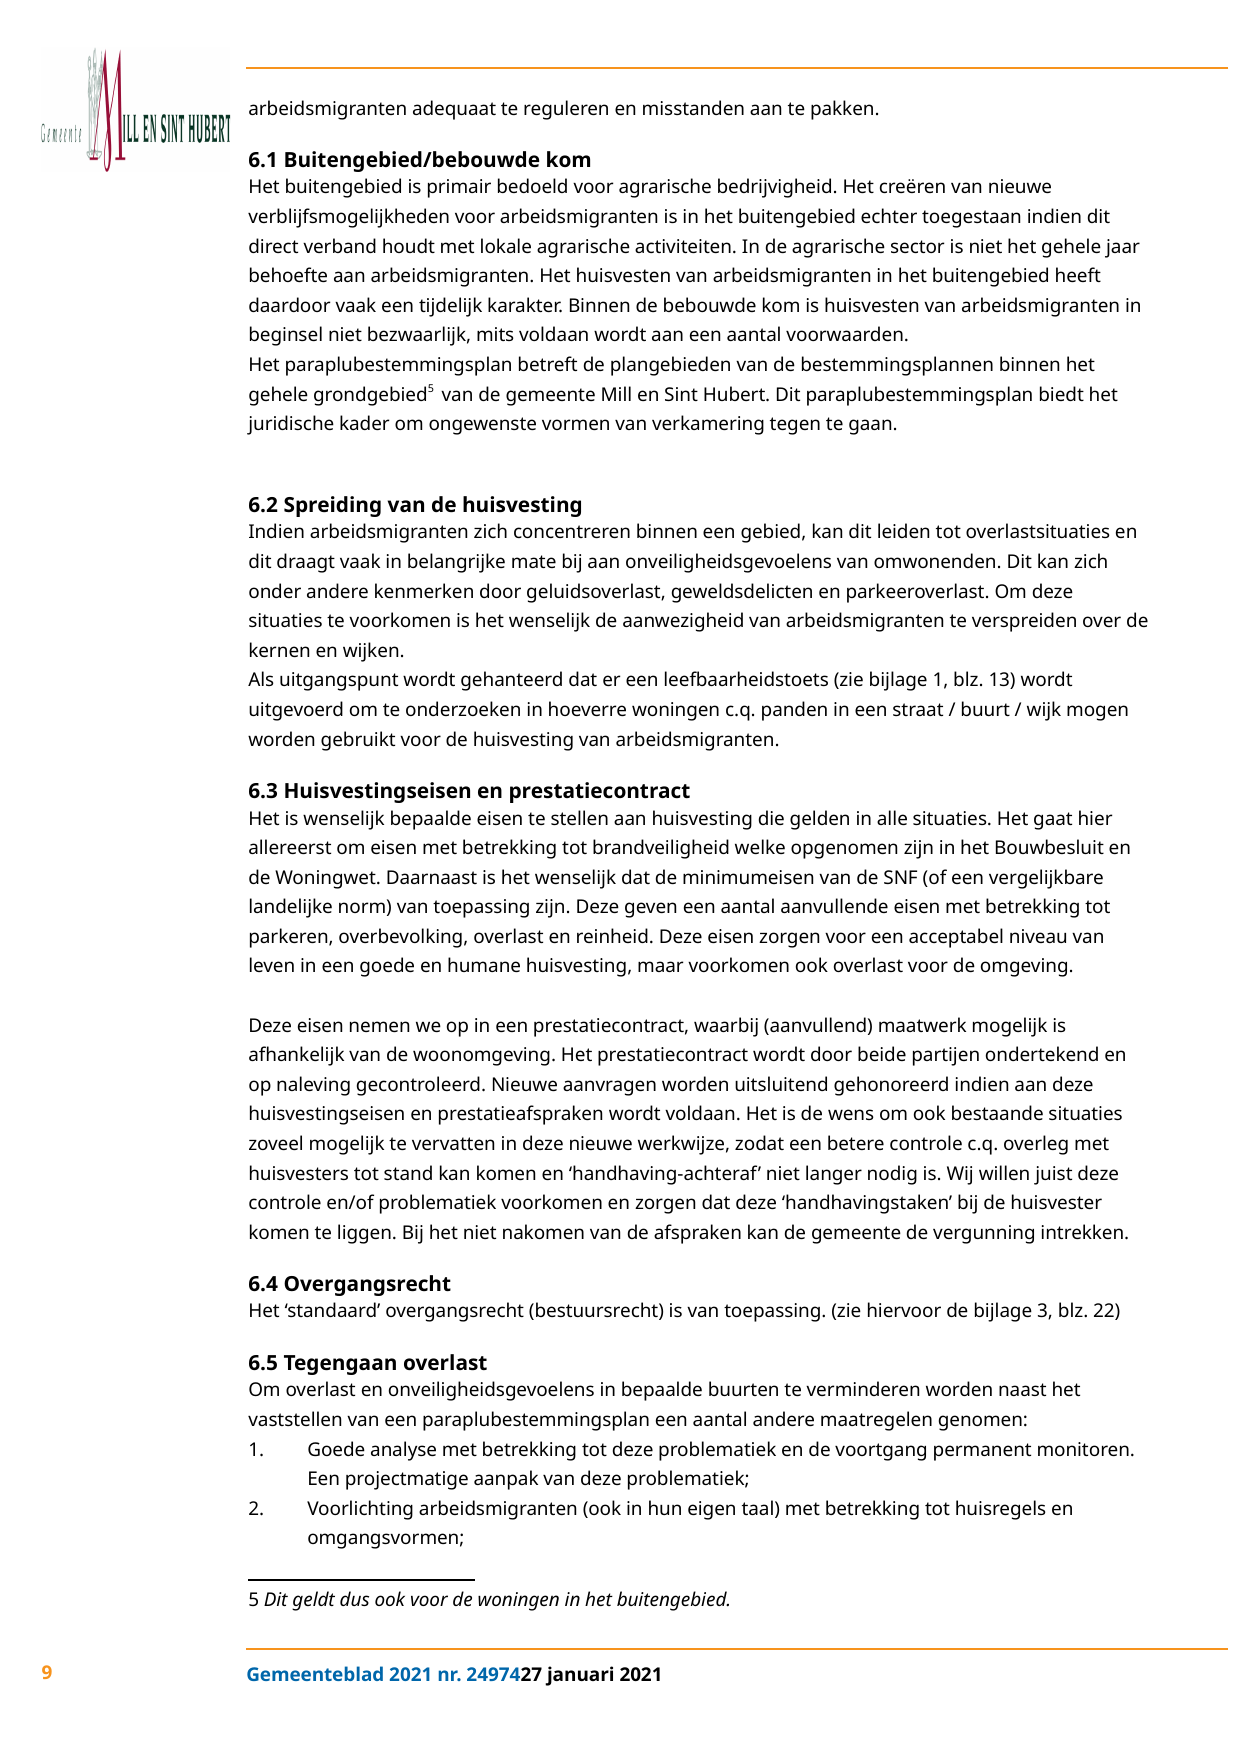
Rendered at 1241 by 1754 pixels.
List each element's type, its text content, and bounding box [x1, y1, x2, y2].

text 6.2 Spreiding van de huisvesting [248, 490, 1152, 519]
text Om overlast en onveiligheidsgevoelens in bepaalde buurten te verminderen worden naast het vaststellen van een paraplubestemmingsplan een aantal andere maatregelen genomen: [248, 1377, 1152, 1432]
text arbeidsmigranten adequaat te reguleren en misstanden aan te pakken. [248, 95, 1152, 121]
list Goede analyse met betrekking tot deze problematiek en de voortgang permanent monitoren. Een projectmatige aanpak van deze problematiek; [248, 1436, 1152, 1491]
text Dit geldt dus ook voor de woningen in het buitengebied. [248, 1586, 1152, 1612]
text 6.3 Huisvestingseisen en prestatiecontract [248, 776, 1152, 805]
text Het buitengebied is primair bedoeld voor agrarische bedrijvigheid. Het creëren van nieuwe verblijfsmogelijkheden voor arbeidsmigranten is in het buitengebied echter toegestaan indien dit direct verband houdt met lokale agrarische activiteiten. In de agrarische sector is niet het gehele jaar behoefte aan arbeidsmigranten. Het huisvesten van arbeidsmigranten in het buitengebied heeft daardoor vaak een tijdelijk karakter. Binnen de bebouwde kom is huisvesten van arbeidsmigranten in beginsel niet bezwaarlijk, mits voldaan wordt aan een aantal voorwaarden. [248, 174, 1152, 347]
picture [41, 47, 231, 172]
text Als uitgangspunt wordt gehanteerd dat er een leefbaarheidstoets (zie bijlage 1, blz. 13) wordt uitgevoerd om te onderzoeken in hoeverre woningen c.q. panden in een straat / buurt / wijk mogen worden gebruikt voor de huisvesting van arbeidsmigranten. [248, 667, 1152, 752]
text Het paraplubestemmingsplan betreft de plangebieden van de bestemmingsplannen binnen het gehele grondgebied van de gemeente Mill en Sint Hubert. Dit paraplubestemmingsplan biedt het juridische kader om ongewenste vormen van verkamering tegen te gaan. [248, 351, 1152, 436]
text Het ‘standaard’ overgangsrecht (bestuursrecht) is van toepassing. (zie hiervoor de bijlage 3, blz. 22) [248, 1298, 1152, 1323]
list Voorlichting arbeidsmigranten (ook in hun eigen taal) met betrekking tot huisregels en omgangsvormen; [248, 1495, 1152, 1550]
text Deze eisen nemen we op in een prestatiecontract, waarbij (aanvullend) maatwerk mogelijk is afhankelijk van de woonomgeving. Het prestatiecontract wordt door beide partijen ondertekend en op naleving gecontroleerd. Nieuwe aanvragen worden uitsluitend gehonoreerd indien aan deze huisvestingseisen en prestatieafspraken wordt voldaan. Het is de wens om ook bestaande situaties zoveel mogelijk te vervatten in deze nieuwe werkwijze, zodat een betere controle c.q. overleg met huisvesters tot stand kan komen en ‘handhaving-achteraf’ niet langer nodig is. Wij willen juist deze controle en/of problematiek voorkomen en zorgen dat deze ‘handhavingstaken’ bij de huisvester komen te liggen. Bij het niet nakomen van de afspraken kan de gemeente de vergunning intrekken. [248, 1012, 1152, 1244]
text 6.5 Tegengaan overlast [248, 1348, 1152, 1377]
text Het is wenselijk bepaalde eisen te stellen aan huisvesting die gelden in alle situaties. Het gaat hier allereerst om eisen met betrekking tot brandveiligheid welke opgenomen zijn in het Bouwbesluit en de Woningwet. Daarnaast is het wenselijk dat de minimumeisen van de SNF (of een vergelijkbare landelijke norm) van toepassing zijn. Deze geven een aantal aanvullende eisen met betrekking tot parkeren, overbevolking, overlast en reinheid. Deze eisen zorgen voor een acceptabel niveau van leven in een goede en humane huisvesting, maar voorkomen ook overlast voor de omgeving. [248, 805, 1152, 978]
text Indien arbeidsmigranten zich concentreren binnen een gebied, kan dit leiden tot overlastsituaties en dit draagt vaak in belangrijke mate bij aan onveiligheidsgevoelens van omwonenden. Dit kan zich onder andere kenmerken door geluidsoverlast, geweldsdelicten en parkeeroverlast. Om deze situaties te voorkomen is het wenselijk de aanwezigheid van arbeidsmigranten te verspreiden over de kernen en wijken. [248, 519, 1152, 663]
text 6.4 Overgangsrecht [248, 1269, 1152, 1298]
text 6.1 Buitengebied/bebouwde kom [248, 145, 1152, 174]
